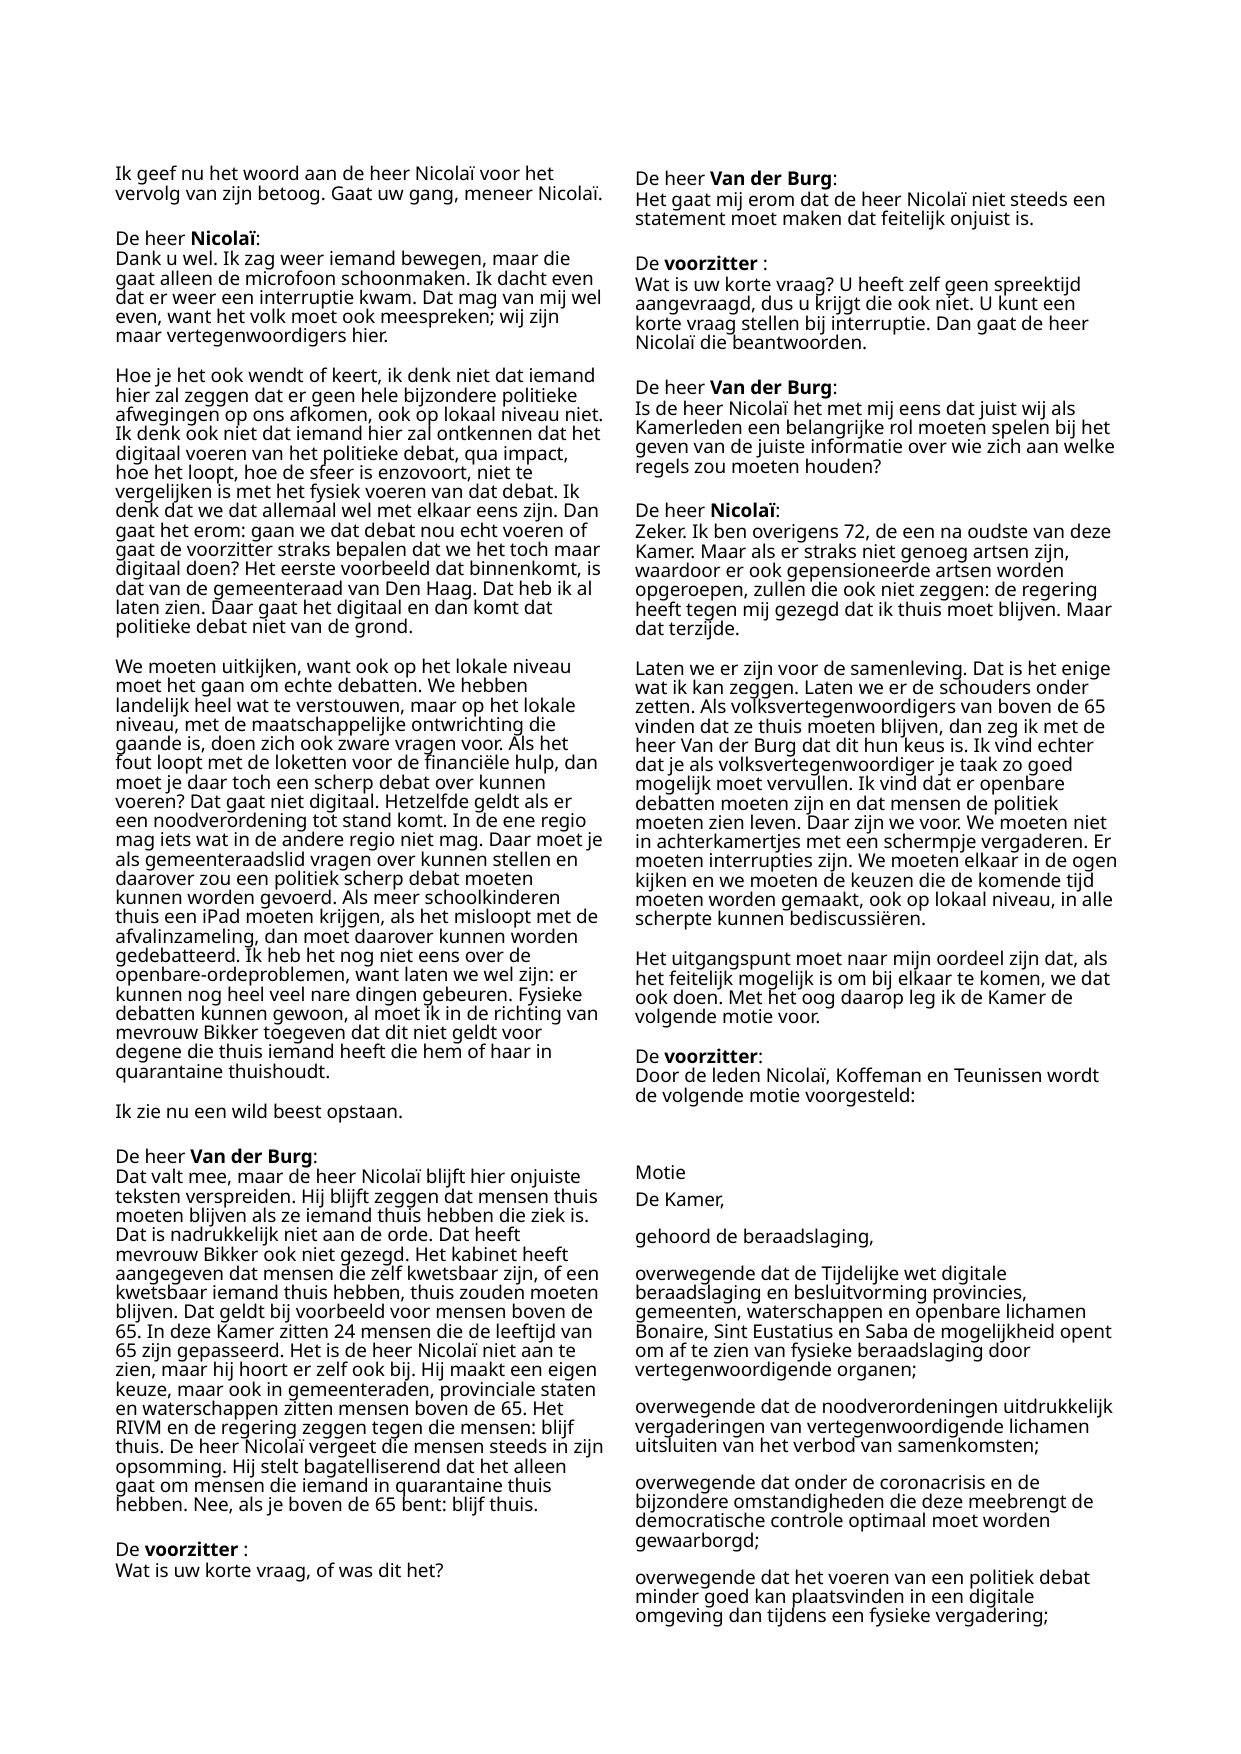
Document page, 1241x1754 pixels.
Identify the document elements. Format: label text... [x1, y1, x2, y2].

text Zeker. Ik ben overigens 72, de een na oudste van deze Kamer. Maar als er straks niet genoeg artsen zijn, waardoor er ook gepensioneerde artsen worden opgeroepen, zullen die ook niet zeggen: de regering heeft tegen mij gezegd dat ik thuis moet blijven. Maar dat terzijde. [635, 523, 1125, 639]
text Het uitgangspunt moet naar mijn oordeel zijn dat, als het feitelijk mogelijk is om bij elkaar te komen, we dat ook doen. Met het oog daarop leg ik de Kamer de volgende motie voor. [635, 950, 1125, 1027]
text De heer Nicolaï: [635, 498, 1125, 523]
text Het gaat mij erom dat de heer Nicolaï niet steeds een statement moet maken dat feitelijk onjuist is. [635, 191, 1125, 229]
text Motie [635, 1159, 1125, 1185]
text De heer Van der Burg: [635, 165, 1125, 191]
text gehoord de beraadslaging, [635, 1228, 1125, 1247]
text overwegende dat de noodverordeningen uitdrukkelijk vergaderingen van vertegenwoordigende lichamen uitsluiten van het verbod van samenkomsten; [635, 1398, 1125, 1456]
text overwegende dat onder de coronacrisis en de bijzondere omstandigheden die deze meebrengt de democratische controle optimaal moet worden gewaarborgd; [635, 1474, 1125, 1551]
text De Kamer, [635, 1191, 1125, 1210]
text Laten we er zijn voor de samenleving. Dat is het enige wat ik kan zeggen. Laten we er de schouders onder zetten. Als volksvertegenwoordigers van boven de 65 vinden dat ze thuis moeten blijven, dan zeg ik met de heer Van der Burg dat dit hun keus is. Ik vind echter dat je als volksvertegenwoordiger je taak zo goed mogelijk moet vervullen. Ik vind dat er openbare debatten moeten zijn en dat mensen de politiek moeten zien leven. Daar zijn we voor. We moeten niet in achterkamertjes met een schermpje vergaderen. Er moeten interrupties zijn. We moeten elkaar in de ogen kijken en we moeten de keuzen die de komende tijd moeten worden gemaakt, ook op lokaal niveau, in alle scherpte kunnen bediscussiëren. [635, 660, 1125, 929]
text Hoe je het ook wendt of keert, ik denk niet dat iemand hier zal zeggen dat er geen hele bijzondere politieke afwegingen op ons afkomen, ook op lokaal niveau niet. Ik denk ook niet dat iemand hier zal ontkennen dat het digitaal voeren van het politieke debat, qua impact, hoe het loopt, hoe de sfeer is enzovoort, niet te vergelijken is met het fysiek voeren van dat debat. Ik denk dat we dat allemaal wel met elkaar eens zijn. Dan gaat het erom: gaan we dat debat nou echt voeren of gaat de voorzitter straks bepalen dat we het toch maar digitaal doen? Het eerste voorbeeld dat binnenkomt, is dat van de gemeenteraad van Den Haag. Dat heb ik al laten zien. Daar gaat het digitaal en dan komt dat politieke debat niet van de grond. [115, 367, 605, 637]
text Door de leden Nicolaï, Koffeman en Teunissen wordt de volgende motie voorgesteld: [635, 1067, 1125, 1106]
text Dank u wel. Ik zag weer iemand bewegen, maar die gaat alleen de microfoon schoonmaken. Ik dacht even dat er weer een interruptie kwam. Dat mag van mij wel even, want het volk moet ook meespreken; wij zijn maar vertegenwoordigers hier. [115, 250, 605, 347]
text Dat valt mee, maar de heer Nicolaï blijft hier onjuiste teksten verspreiden. Hij blijft zeggen dat mensen thuis moeten blijven als ze iemand thuis hebben die ziek is. Dat is nadrukkelijk niet aan de orde. Dat heeft mevrouw Bikker ook niet gezegd. Het kabinet heeft aangegeven dat mensen die zelf kwetsbaar zijn, of een kwetsbaar iemand thuis hebben, thuis zouden moeten blijven. Dat geldt bij voorbeeld voor mensen boven de 65. In deze Kamer zitten 24 mensen die de leeftijd van 65 zijn gepasseerd. Het is de heer Nicolaï niet aan te zien, maar hij hoort er zelf ook bij. Hij maakt een eigen keuze, maar ook in gemeenteraden, provinciale staten en waterschappen zitten mensen boven de 65. Het RIVM en de regering zeggen tegen die mensen: blijf thuis. De heer Nicolaï vergeet die mensen steeds in zijn opsomming. Hij stelt bagatelliserend dat het alleen gaat om mensen die iemand in quarantaine thuis hebben. Nee, als je boven de 65 bent: blijf thuis. [115, 1168, 605, 1515]
text Is de heer Nicolaï het met mij eens dat juist wij als Kamerleden een belangrijke rol moeten spelen bij het geven van de juiste informatie over wie zich aan welke regels zou moeten houden? [635, 400, 1125, 477]
text De heer Nicolaï: [115, 225, 605, 250]
text Wat is uw korte vraag? U heeft zelf geen spreektijd aangevraagd, dus u krijgt die ook niet. U kunt een korte vraag stellen bij interruptie. Dan gaat de heer Nicolaï die beantwoorden. [635, 276, 1125, 353]
text Ik geef nu het woord aan de heer Nicolaï voor het vervolg van zijn betoog. Gaat uw gang, meneer Nicolaï. [115, 165, 605, 204]
text Wat is uw korte vraag, of was dit het? [115, 1562, 605, 1581]
text De heer Van der Burg: [635, 374, 1125, 400]
text overwegende dat het voeren van een politiek debat minder goed kan plaatsvinden in een digitale omgeving dan tijdens een fysieke vergadering; [635, 1569, 1125, 1626]
text overwegende dat de Tijdelijke wet digitale beraadslaging en besluitvorming provincies, gemeenten, waterschappen en openbare lichamen Bonaire, Sint Eustatius en Saba de mogelijkheid opent om af te zien van fysieke beraadslaging door vertegenwoordigende organen; [635, 1265, 1125, 1381]
text De heer Van der Burg: [115, 1143, 605, 1168]
text De voorzitter: [635, 1048, 1125, 1067]
text De voorzitter : [115, 1536, 605, 1562]
text De voorzitter : [635, 250, 1125, 276]
text Ik zie nu een wild beest opstaan. [115, 1103, 605, 1122]
text We moeten uitkijken, want ook op het lokale niveau moet het gaan om echte debatten. We hebben landelijk heel wat te verstouwen, maar op het lokale niveau, met de maatschappelijke ontwrichting die gaande is, doen zich ook zware vragen voor. Als het fout loopt met de loketten voor de financiële hulp, dan moet je daar toch een scherp debat over kunnen voeren? Dat gaat niet digitaal. Hetzelfde geldt als er een noodverordening tot stand komt. In de ene regio mag iets wat in de andere regio niet mag. Daar moet je als gemeenteraadslid vragen over kunnen stellen en daarover zou een politiek scherp debat moeten kunnen worden gevoerd. Als meer schoolkinderen thuis een iPad moeten krijgen, als het misloopt met de afvalinzameling, dan moet daarover kunnen worden gedebatteerd. Ik heb het nog niet eens over de openbare-ordeproblemen, want laten we wel zijn: er kunnen nog heel veel nare dingen gebeuren. Fysieke debatten kunnen gewoon, al moet ik in de richting van mevrouw Bikker toegeven dat dit niet geldt voor degene die thuis iemand heeft die hem of haar in quarantaine thuishoudt. [115, 658, 605, 1082]
